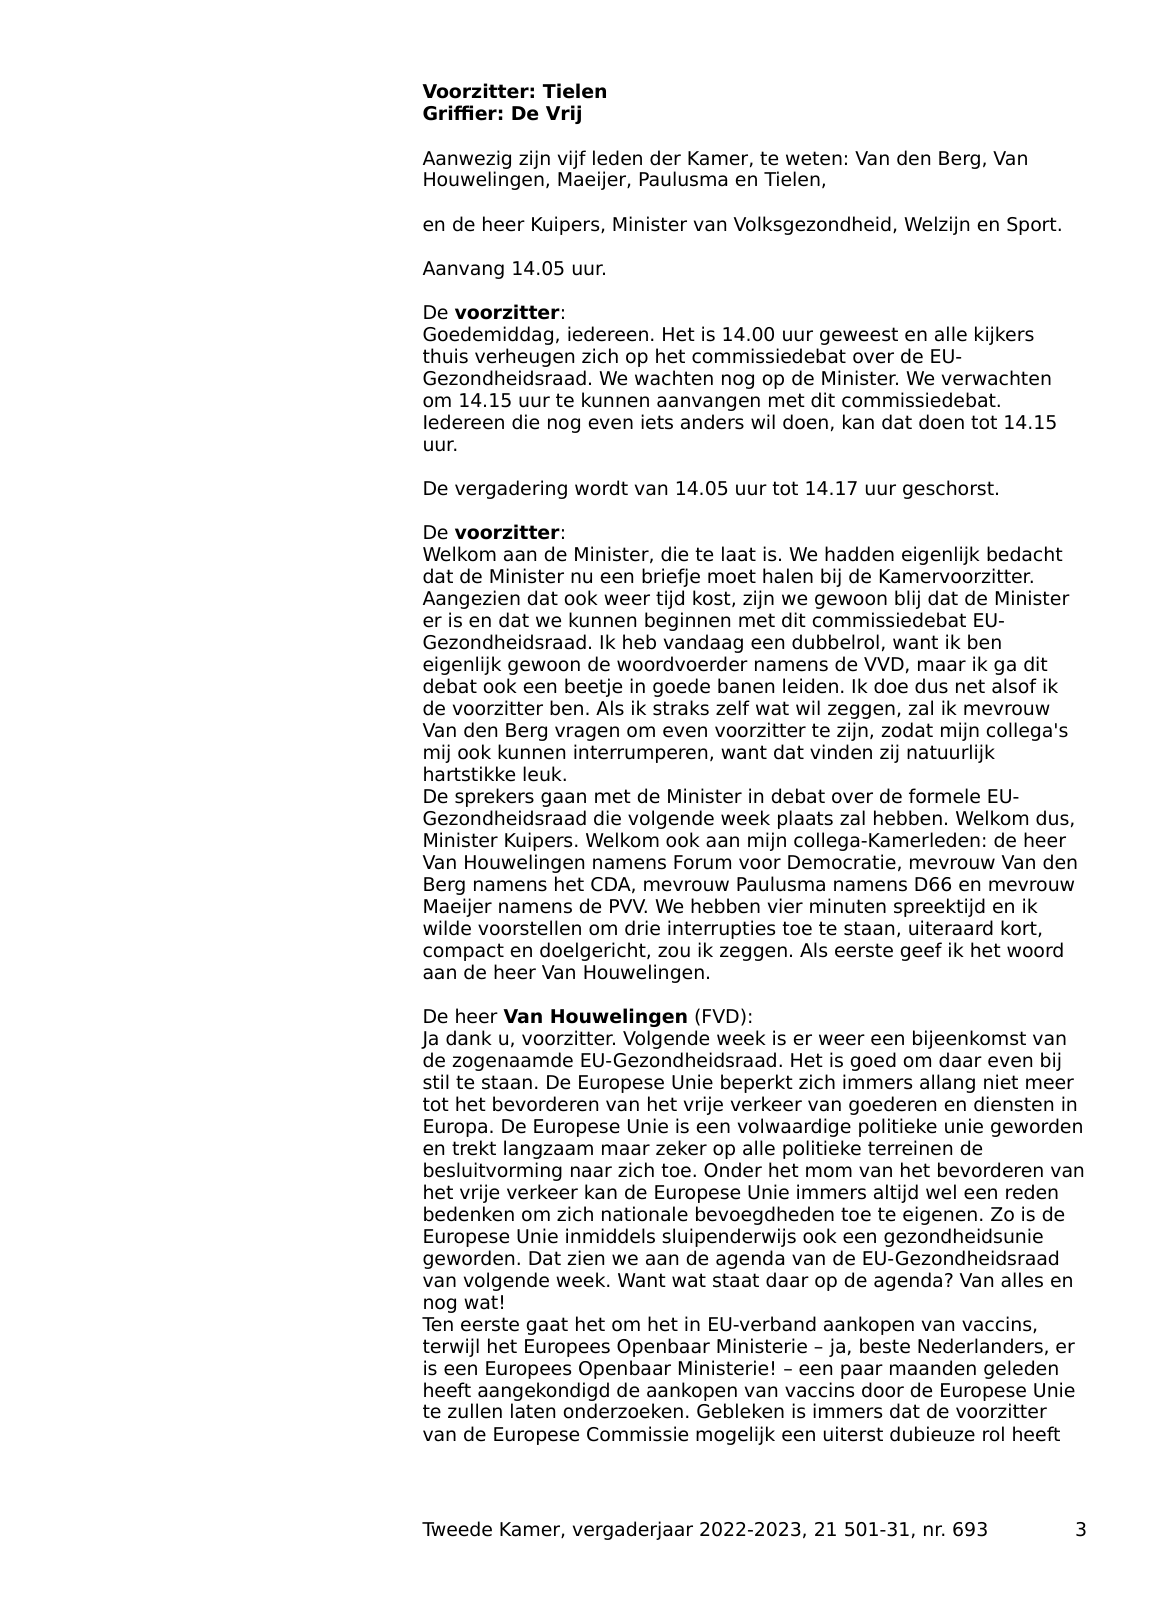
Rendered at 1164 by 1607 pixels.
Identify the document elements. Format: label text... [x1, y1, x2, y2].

text De voorzitter: [422, 522, 1087, 544]
text De voorzitter: [422, 302, 1087, 324]
text Griffier: De Vrij [422, 103, 1087, 125]
text Ten eerste gaat het om het in EU-verband aankopen van vaccins, terwijl het Europees Openbaar Ministerie – ja, beste Nederlanders, er is een Europees Openbaar Ministerie! – een paar maanden geleden heeft aangekondigd de aankopen van vaccins door de Europese Unie te zullen laten onderzoeken. Gebleken is immers dat de voorzitter van de Europese Commissie mogelijk een uiterst dubieuze rol heeft [422, 1313, 1087, 1445]
text De vergadering wordt van 14.05 uur tot 14.17 uur geschorst. [422, 478, 1087, 500]
text Welkom aan de Minister, die te laat is. We hadden eigenlijk bedacht dat de Minister nu een briefje moet halen bij de Kamervoorzitter. Aangezien dat ook weer tijd kost, zijn we gewoon blij dat de Minister er is en dat we kunnen beginnen met dit commissiedebat EU-Gezondheidsraad. Ik heb vandaag een dubbelrol, want ik ben eigenlijk gewoon de woordvoerder namens de VVD, maar ik ga dit debat ook een beetje in goede banen leiden. Ik doe dus net alsof ik de voorzitter ben. Als ik straks zelf wat wil zeggen, zal ik mevrouw Van den Berg vragen om even voorzitter te zijn, zodat mijn collega's mij ook kunnen interrumperen, want dat vinden zij natuurlijk hartstikke leuk. [422, 544, 1087, 786]
text De sprekers gaan met de Minister in debat over de formele EU-Gezondheidsraad die volgende week plaats zal hebben. Welkom dus, Minister Kuipers. Welkom ook aan mijn collega-Kamerleden: de heer Van Houwelingen namens Forum voor Democratie, mevrouw Van den Berg namens het CDA, mevrouw Paulusma namens D66 en mevrouw Maeijer namens de PVV. We hebben vier minuten spreektijd en ik wilde voorstellen om drie interrupties toe te staan, uiteraard kort, compact en doelgericht, zou ik zeggen. Als eerste geef ik het woord aan de heer Van Houwelingen. [422, 786, 1087, 984]
text Voorzitter: Tielen [422, 81, 1087, 103]
text Goedemiddag, iedereen. Het is 14.00 uur geweest en alle kijkers thuis verheugen zich op het commissiedebat over de EU-Gezondheidsraad. We wachten nog op de Minister. We verwachten om 14.15 uur te kunnen aanvangen met dit commissiedebat. Iedereen die nog even iets anders wil doen, kan dat doen tot 14.15 uur. [422, 324, 1087, 456]
text De heer Van Houwelingen (FVD): [422, 1006, 1087, 1028]
text Aanvang 14.05 uur. [422, 258, 1087, 280]
text en de heer Kuipers, Minister van Volksgezondheid, Welzijn en Sport. [422, 213, 1087, 236]
text Aanwezig zijn vijf leden der Kamer, te weten: Van den Berg, Van Houwelingen, Maeijer, Paulusma en Tielen, [422, 147, 1087, 191]
text Ja dank u, voorzitter. Volgende week is er weer een bijeenkomst van de zogenaamde EU-Gezondheidsraad. Het is goed om daar even bij stil te staan. De Europese Unie beperkt zich immers allang niet meer tot het bevorderen van het vrije verkeer van goederen en diensten in Europa. De Europese Unie is een volwaardige politieke unie geworden en trekt langzaam maar zeker op alle politieke terreinen de besluitvorming naar zich toe. Onder het mom van het bevorderen van het vrije verkeer kan de Europese Unie immers altijd wel een reden bedenken om zich nationale bevoegdheden toe te eigenen. Zo is de Europese Unie inmiddels sluipenderwijs ook een gezondheidsunie geworden. Dat zien we aan de agenda van de EU-Gezondheidsraad van volgende week. Want wat staat daar op de agenda? Van alles en nog wat! [422, 1028, 1087, 1313]
